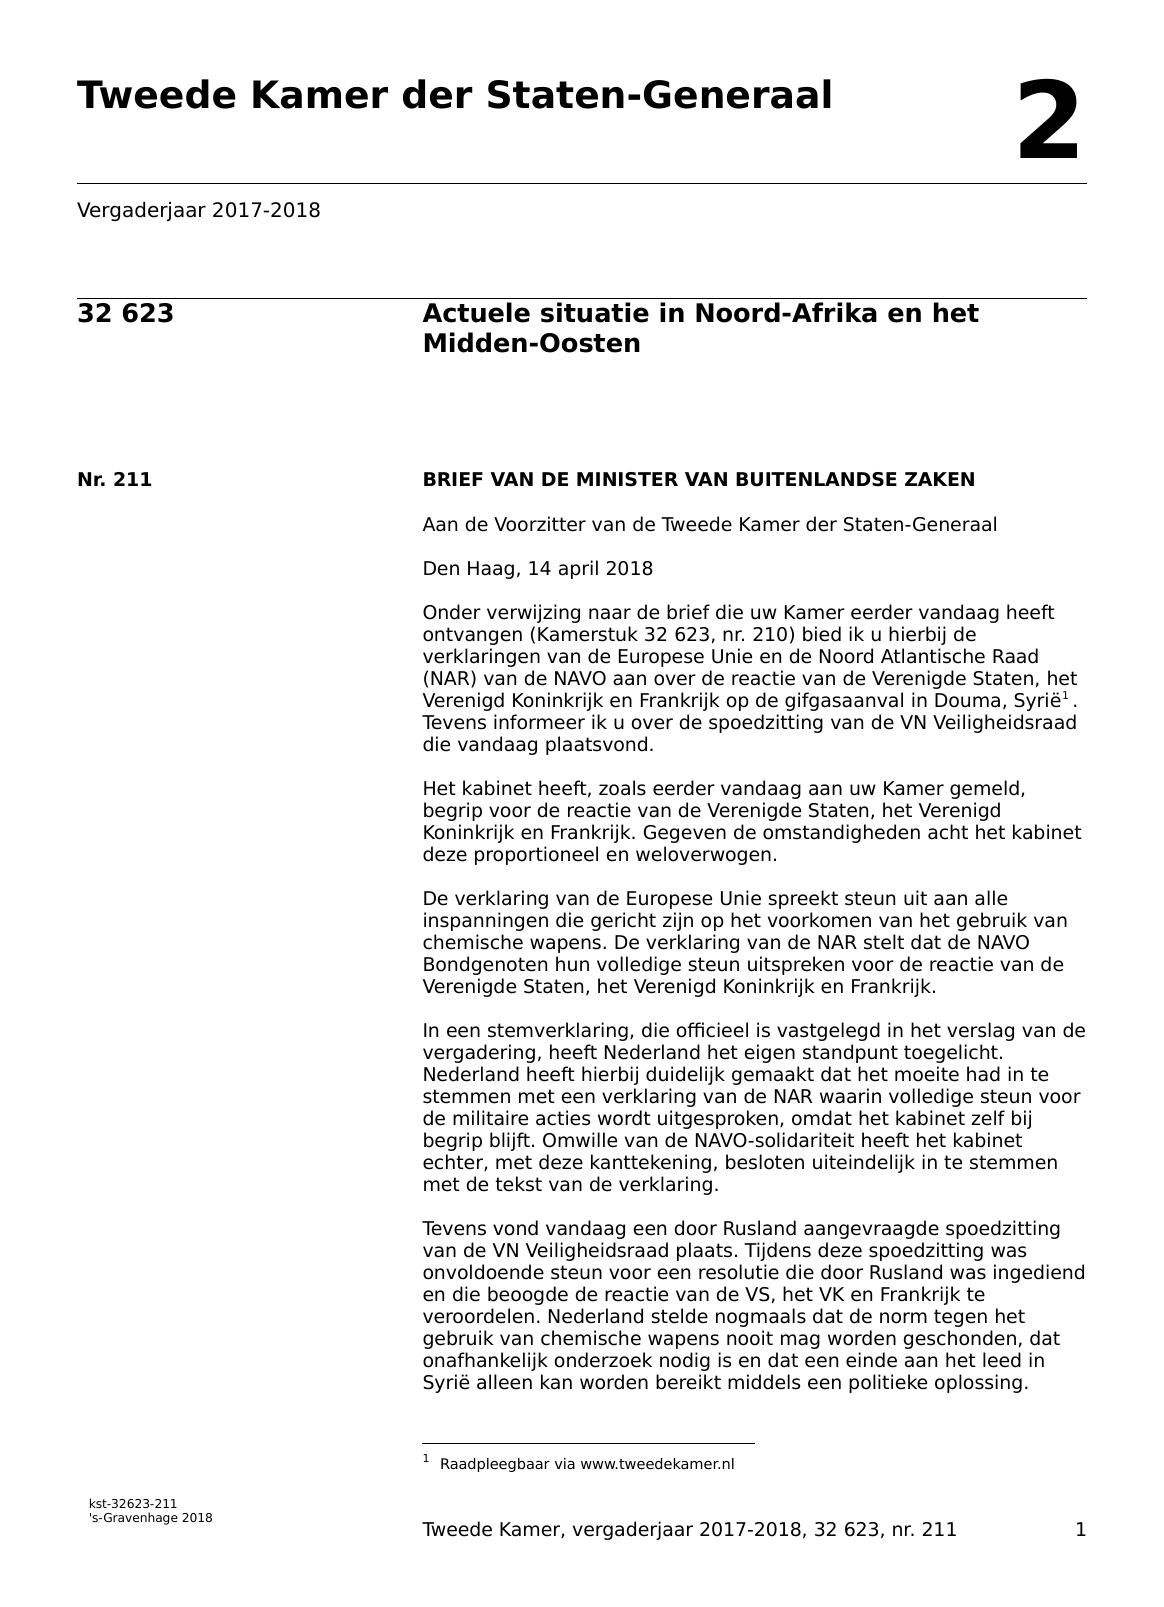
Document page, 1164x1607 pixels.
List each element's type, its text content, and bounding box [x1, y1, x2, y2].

table_header Tweede Kamer der Staten-Generaal [77, 59, 886, 183]
text Raadpleegbaar via www.tweedekamer.nl [422, 1452, 1087, 1474]
text Het kabinet heeft, zoals eerder vandaag aan uw Kamer gemeld, begrip voor de reactie van de Verenigde Staten, het Verenigd Koninkrijk en Frankrijk. Gegeven de omstandigheden acht het kabinet deze proportioneel en weloverwogen. [422, 778, 1087, 866]
subtitle 32 623 Actuele situatie in Noord-Afrika en het Midden-Oosten [77, 299, 1087, 358]
text 's-Gravenhage 2018 [88, 1511, 323, 1525]
text Onder verwijzing naar de brief die uw Kamer eerder vandaag heeft ontvangen (Kamerstuk 32 623, nr. 210) bied ik u hierbij de verklaringen van de Europese Unie en de Noord Atlantische Raad (NAR) van de NAVO aan over de reactie van de Verenigde Staten, het Verenigd Koninkrijk en Frankrijk op de gifgasaanval in Douma, Syrië. Tevens informeer ik u over de spoedzitting van de VN Veiligheidsraad die vandaag plaatsvond. [422, 602, 1087, 756]
text Aan de Voorzitter van de Tweede Kamer der Staten-Generaal [422, 513, 1087, 536]
subtitle Nr. 211 BRIEF VAN DE MINISTER VAN BUITENLANDSE ZAKEN [77, 469, 1087, 491]
text De verklaring van de Europese Unie spreekt steun uit aan alle inspanningen die gericht zijn op het voorkomen van het gebruik van chemische wapens. De verklaring van de NAR stelt dat de NAVO Bondgenoten hun volledige steun uitspreken voor de reactie van de Verenigde Staten, het Verenigd Koninkrijk en Frankrijk. [422, 888, 1087, 998]
text kst-32623-211 [88, 1497, 323, 1511]
text Tevens vond vandaag een door Rusland aangevraagde spoedzitting van de VN Veiligheidsraad plaats. Tijdens deze spoedzitting was onvoldoende steun voor een resolutie die door Rusland was ingediend en die beoogde de reactie van de VS, het VK en Frankrijk te veroordelen. Nederland stelde nogmaals dat de norm tegen het gebruik van chemische wapens nooit mag worden geschonden, dat onafhankelijk onderzoek nodig is en dat een einde aan het leed in Syrië alleen kan worden bereikt middels een politieke oplossing. [422, 1218, 1087, 1394]
text In een stemverklaring, die officieel is vastgelegd in het verslag van de vergadering, heeft Nederland het eigen standpunt toegelicht. Nederland heeft hierbij duidelijk gemaakt dat het moeite had in te stemmen met een verklaring van de NAR waarin volledige steun voor de militaire acties wordt uitgesproken, omdat het kabinet zelf bij begrip blijft. Omwille van de NAVO-solidariteit heeft het kabinet echter, met deze kanttekening, besloten uiteindelijk in te stemmen met de tekst van de verklaring. [422, 1020, 1087, 1196]
table_cell Vergaderjaar 2017-2018 [77, 184, 1087, 298]
text Den Haag, 14 april 2018 [422, 558, 1087, 580]
table_header 2 [886, 59, 1087, 183]
